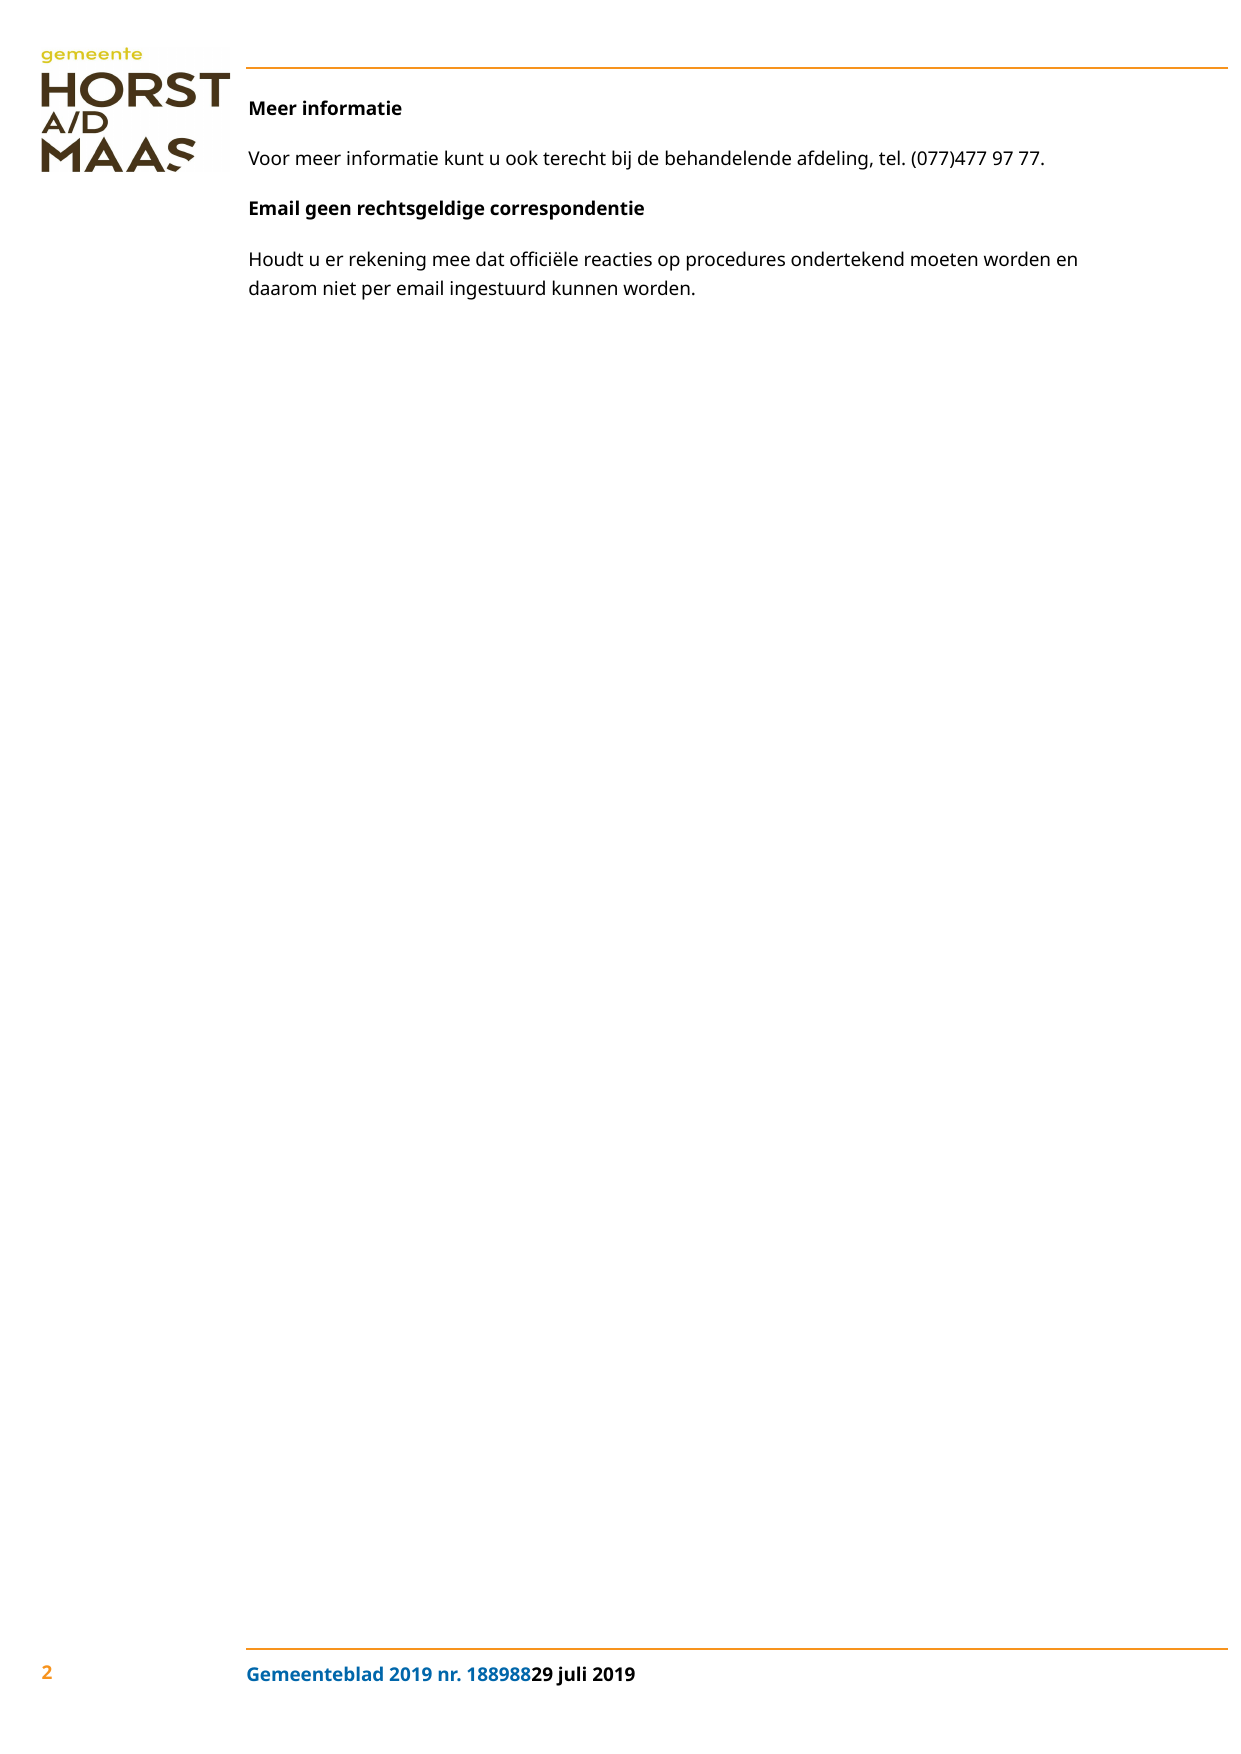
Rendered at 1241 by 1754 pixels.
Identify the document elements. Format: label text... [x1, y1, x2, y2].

picture [41, 47, 231, 172]
text Meer informatie [248, 95, 1152, 121]
text Houdt u er rekening mee dat officiële reacties op procedures ondertekend moeten worden en daarom niet per email ingestuurd kunnen worden. [248, 246, 1152, 301]
text Voor meer informatie kunt u ook terecht bij de behandelende afdeling, tel. (077)477 97 77. [248, 145, 1152, 171]
text Email geen rechtsgeldige correspondentie [248, 196, 1152, 221]
